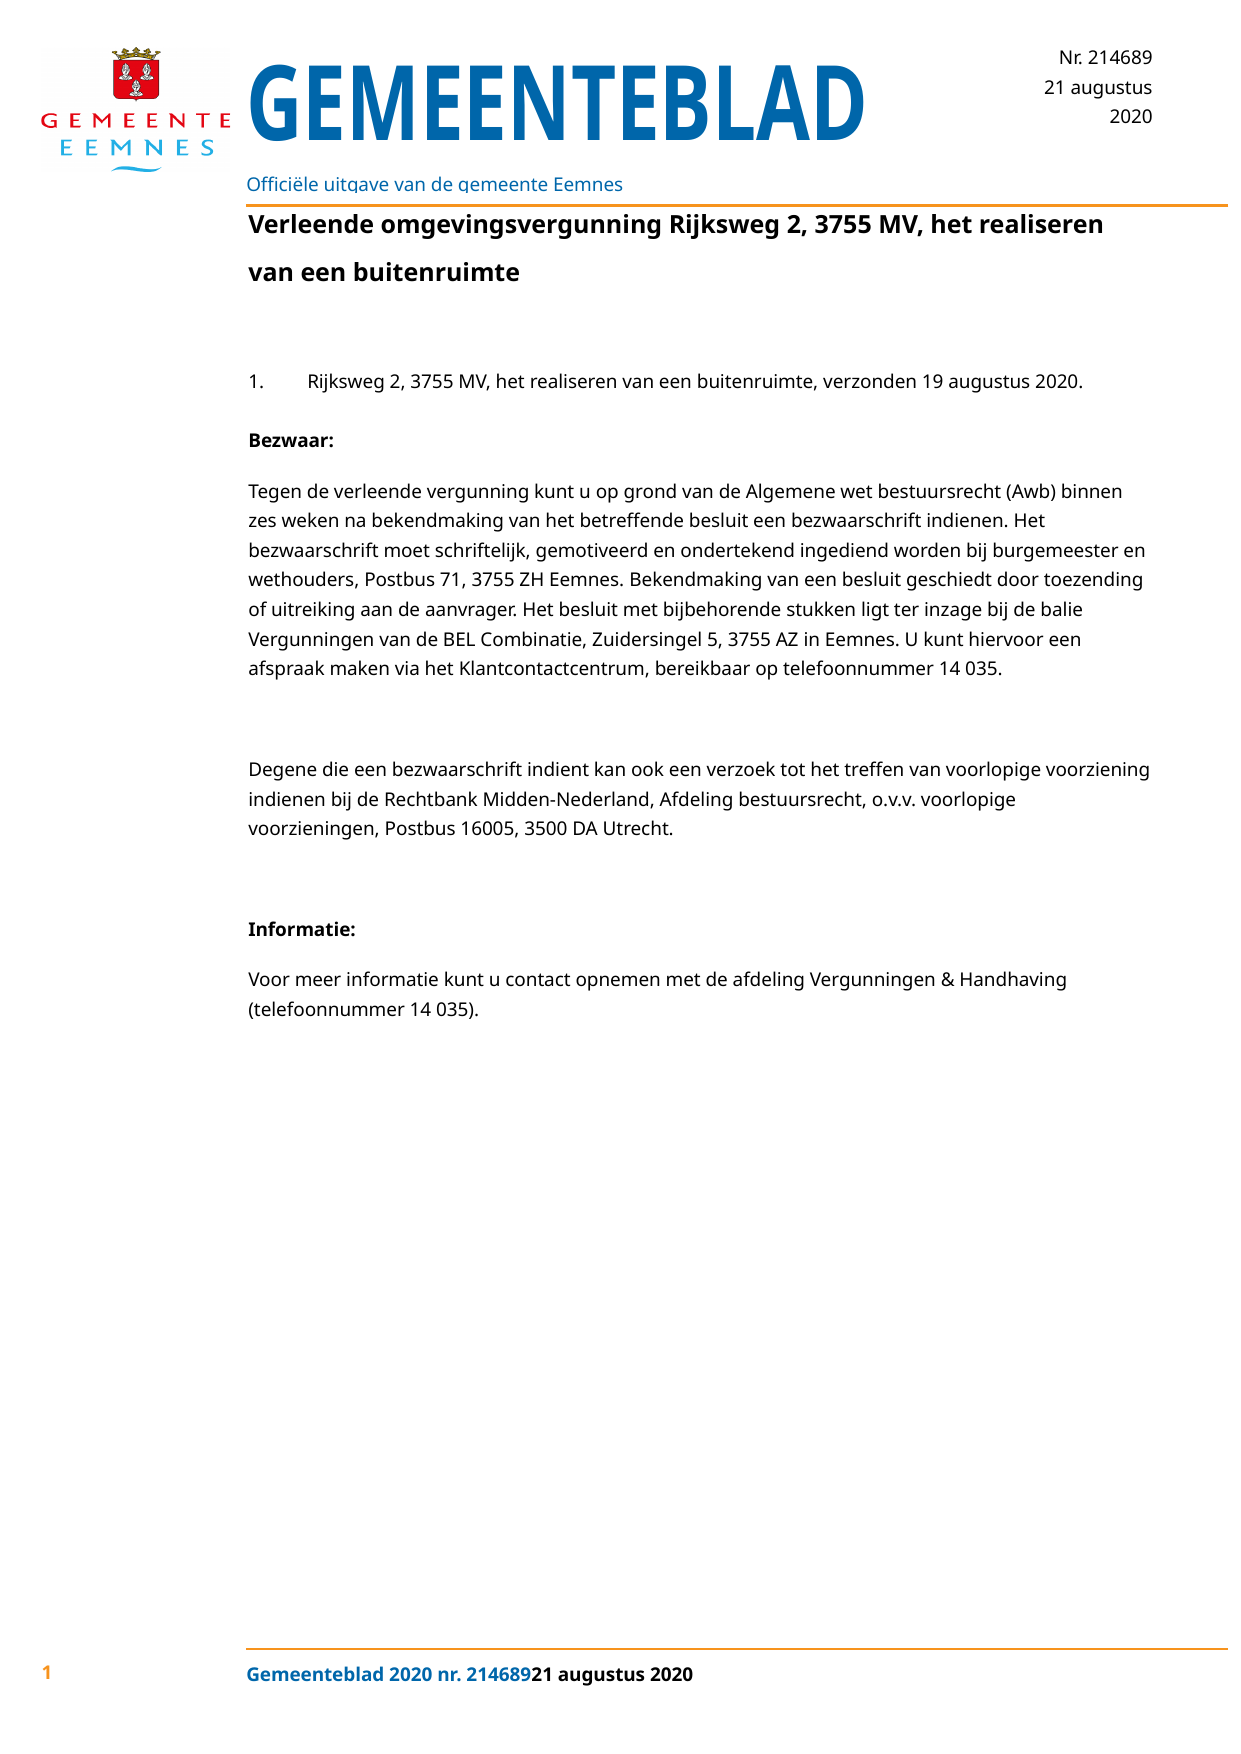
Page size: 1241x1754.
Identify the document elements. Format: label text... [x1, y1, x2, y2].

text Tegen de verleende vergunning kunt u op grond van de Algemene wet bestuursrecht (Awb) binnen zes weken na bekendmaking van het betreffende besluit een bezwaarschrift indienen. Het bezwaarschrift moet schriftelijk, gemotiveerd en ondertekend ingediend worden bij burgemeester en wethouders, Postbus 71, 3755 ZH Eemnes. Bekendmaking van een besluit geschiedt door toezending of uitreiking aan de aanvrager. Het besluit met bijbehorende stukken ligt ter inzage bij de balie Vergunningen van de BEL Combinatie, Zuidersingel 5, 3755 AZ in Eemnes. U kunt hiervoor een afspraak maken via het Klantcontactcentrum, bereikbaar op telefoonnummer 14 035. [248, 478, 1152, 681]
text Verleende omgevingsvergunning Rijksweg 2, 3755 MV, het realiseren van een buitenruimte [248, 207, 1152, 288]
text Bezwaar: [248, 427, 1152, 453]
list Rijksweg 2, 3755 MV, het realiseren van een buitenruimte, verzonden 19 augustus 2020. [248, 368, 1152, 394]
text Informatie: [248, 916, 1152, 942]
text Degene die een bezwaarschrift indient kan ook een verzoek tot het treffen van voorlopige voorziening indienen bij de Rechtbank Midden-Nederland, Afdeling bestuursrecht, o.v.v. voorlopige voorzieningen, Postbus 16005, 3500 DA Utrecht. [248, 756, 1152, 841]
picture [41, 47, 231, 172]
text Voor meer informatie kunt u contact opnemen met de afdeling Vergunningen & Handhaving (telefoonnummer 14 035). [248, 967, 1152, 1022]
